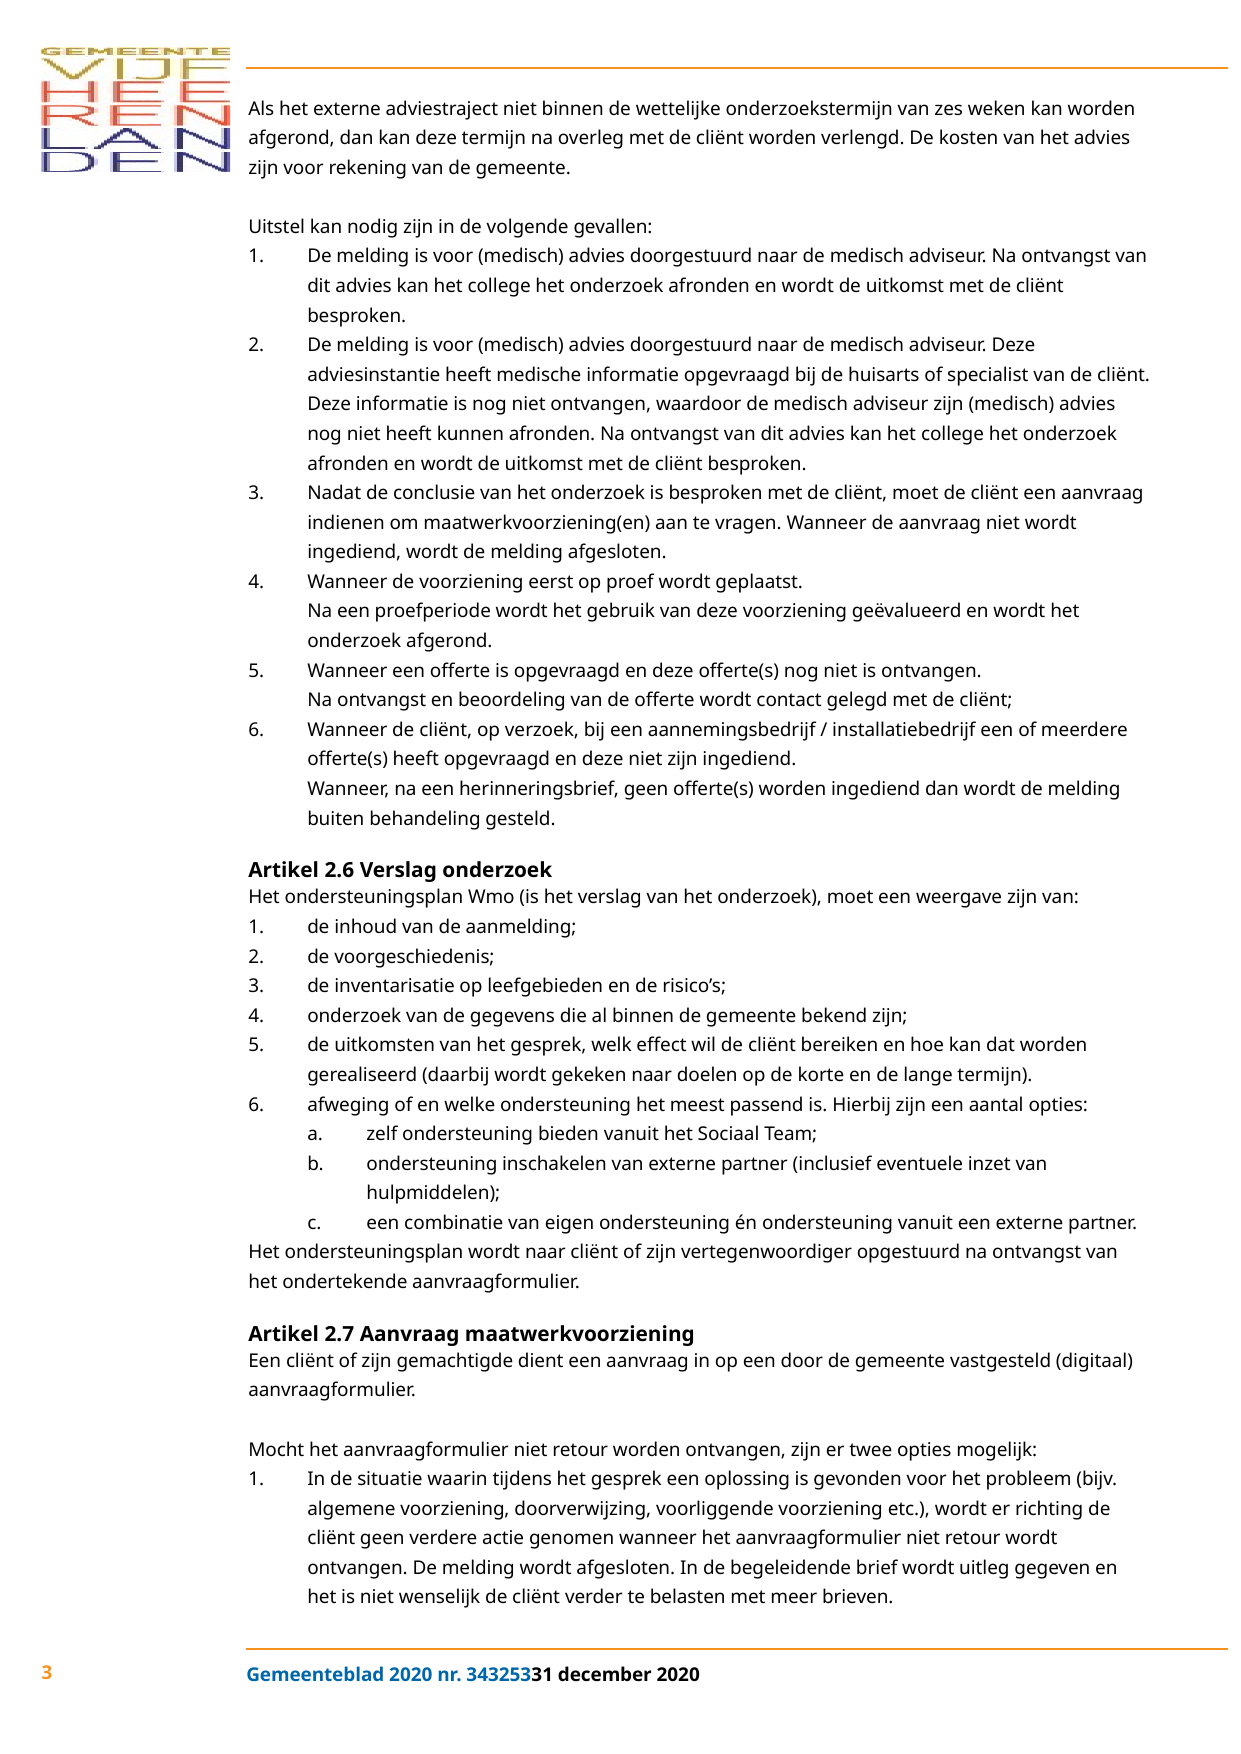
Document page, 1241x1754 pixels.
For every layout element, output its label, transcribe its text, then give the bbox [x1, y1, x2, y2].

list ondersteuning inschakelen van externe partner (inclusief eventuele inzet van hulpmiddelen); [307, 1150, 1152, 1205]
list Wanneer de voorziening eerst op proef wordt geplaatst. [248, 568, 1152, 594]
list Wanneer een offerte is opgevraagd en deze offerte(s) nog niet is ontvangen. [248, 657, 1152, 683]
list Nadat de conclusie van het onderzoek is besproken met de cliënt, moet de cliënt een aanvraag indienen om maatwerkvoorziening(en) aan te vragen. Wanneer de aanvraag niet wordt ingediend, wordt de melding afgesloten. [248, 479, 1152, 564]
list De melding is voor (medisch) advies doorgestuurd naar de medisch adviseur. Deze adviesinstantie heeft medische informatie opgevraagd bij de huisarts of specialist van de cliënt. Deze informatie is nog niet ontvangen, waardoor de medisch adviseur zijn (medisch) advies nog niet heeft kunnen afronden. Na ontvangst van dit advies kan het college het onderzoek afronden en wordt de uitkomst met de cliënt besproken. [248, 331, 1152, 476]
list Na ontvangst en beoordeling van de offerte wordt contact gelegd met de cliënt; [248, 686, 1152, 712]
list Wanneer de cliënt, op verzoek, bij een aannemingsbedrijf / installatiebedrijf een of meerdere offerte(s) heeft opgevraagd en deze niet zijn ingediend. [248, 716, 1152, 771]
list Wanneer, na een herinneringsbrief, geen offerte(s) worden ingediend dan wordt de melding buiten behandeling gesteld. [248, 775, 1152, 831]
text Het ondersteuningsplan Wmo (is het verslag van het onderzoek), moet een weergave zijn van: [248, 884, 1152, 909]
text Artikel 2.6 Verslag onderzoek [248, 855, 1152, 884]
list zelf ondersteuning bieden vanuit het Sociaal Team; [307, 1120, 1152, 1146]
picture [41, 47, 231, 172]
text Artikel 2.7 Aanvraag maatwerkvoorziening [248, 1319, 1152, 1347]
list afweging of en welke ondersteuning het meest passend is. Hierbij zijn een aantal opties: [248, 1091, 1152, 1116]
list een combinatie van eigen ondersteuning én ondersteuning vanuit een externe partner. [307, 1209, 1152, 1235]
list Na een proefperiode wordt het gebruik van deze voorziening geëvalueerd en wordt het onderzoek afgerond. [248, 598, 1152, 653]
list de inhoud van de aanmelding; [248, 913, 1152, 939]
list In de situatie waarin tijdens het gesprek een oplossing is gevonden voor het probleem (bijv. algemene voorziening, doorverwijzing, voorliggende voorziening etc.), wordt er richting de cliënt geen verdere actie genomen wanneer het aanvraagformulier niet retour wordt ontvangen. De melding wordt afgesloten. In de begeleidende brief wordt uitleg gegeven en het is niet wenselijk de cliënt verder te belasten met meer brieven. [248, 1465, 1152, 1609]
text Als het externe adviestraject niet binnen de wettelijke onderzoekstermijn van zes weken kan worden afgerond, dan kan deze termijn na overleg met de cliënt worden verlengd. De kosten van het advies zijn voor rekening van de gemeente. [248, 95, 1152, 180]
text Het ondersteuningsplan wordt naar cliënt of zijn vertegenwoordiger opgestuurd na ontvangst van het ondertekende aanvraagformulier. [248, 1239, 1152, 1294]
text Een cliënt of zijn gemachtigde dient een aanvraag in op een door de gemeente vastgesteld (digitaal) aanvraagformulier. [248, 1347, 1152, 1402]
list onderzoek van de gegevens die al binnen de gemeente bekend zijn; [248, 1002, 1152, 1028]
text Uitstel kan nodig zijn in de volgende gevallen: [248, 213, 1152, 239]
list De melding is voor (medisch) advies doorgestuurd naar de medisch adviseur. Na ontvangst van dit advies kan het college het onderzoek afronden en wordt de uitkomst met de cliënt besproken. [248, 243, 1152, 328]
list de voorgeschiedenis; [248, 943, 1152, 968]
text Mocht het aanvraagformulier niet retour worden ontvangen, zijn er twee opties mogelijk: [248, 1436, 1152, 1462]
list de uitkomsten van het gesprek, welk effect wil de cliënt bereiken en hoe kan dat worden gerealiseerd (daarbij wordt gekeken naar doelen op de korte en de lange termijn). [248, 1032, 1152, 1087]
list de inventarisatie op leefgebieden en de risico’s; [248, 972, 1152, 998]
